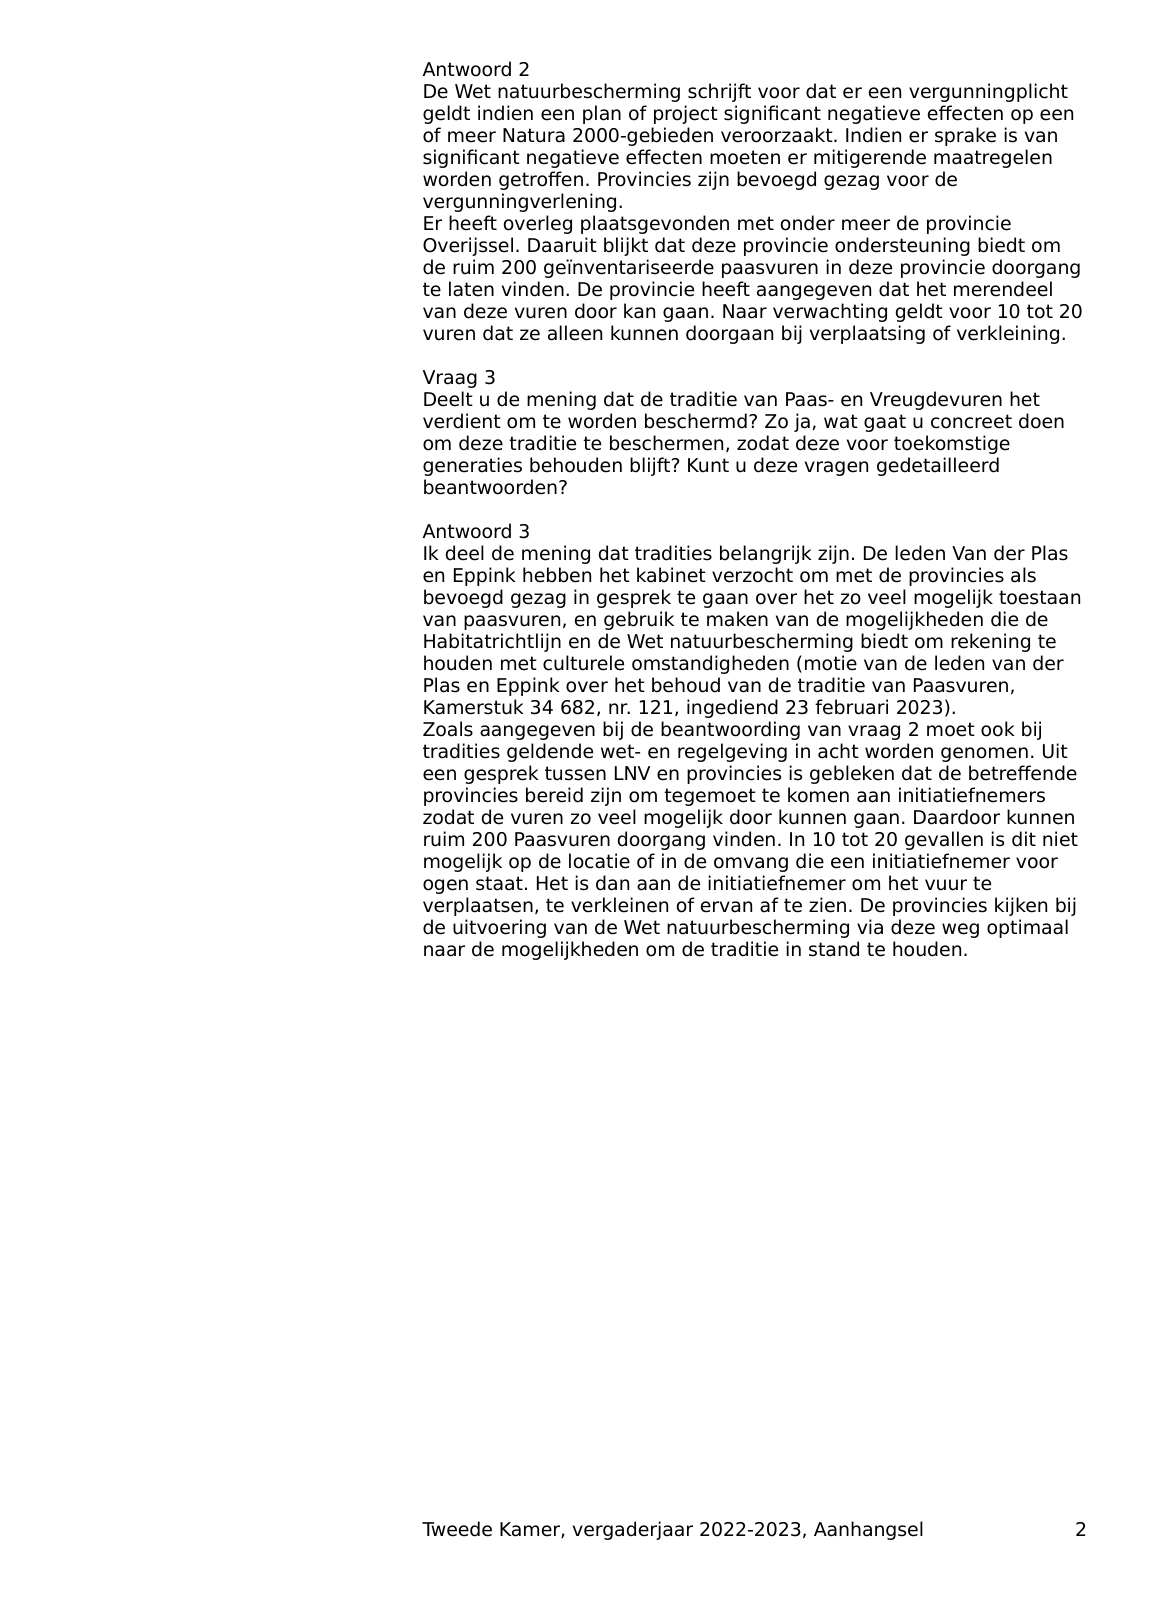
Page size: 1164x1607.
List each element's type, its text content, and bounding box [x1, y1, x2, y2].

text Vraag 3 [422, 367, 1087, 389]
text Er heeft overleg plaatsgevonden met onder meer de provincie Overijssel. Daaruit blijkt dat deze provincie ondersteuning biedt om de ruim 200 geïnventariseerde paasvuren in deze provincie doorgang te laten vinden. De provincie heeft aangegeven dat het merendeel van deze vuren door kan gaan. Naar verwachting geldt voor 10 tot 20 vuren dat ze alleen kunnen doorgaan bij verplaatsing of verkleining. [422, 213, 1087, 345]
text Antwoord 2 [422, 59, 1087, 81]
text Antwoord 3 [422, 521, 1087, 543]
text De Wet natuurbescherming schrijft voor dat er een vergunningplicht geldt indien een plan of project significant negatieve effecten op een of meer Natura 2000-gebieden veroorzaakt. Indien er sprake is van significant negatieve effecten moeten er mitigerende maatregelen worden getroffen. Provincies zijn bevoegd gezag voor de vergunningverlening. [422, 81, 1087, 213]
text Zoals aangegeven bij de beantwoording van vraag 2 moet ook bij tradities geldende wet- en regelgeving in acht worden genomen. Uit een gesprek tussen LNV en provincies is gebleken dat de betreffende provincies bereid zijn om tegemoet te komen aan initiatiefnemers zodat de vuren zo veel mogelijk door kunnen gaan. Daardoor kunnen ruim 200 Paasvuren doorgang vinden. In 10 tot 20 gevallen is dit niet mogelijk op de locatie of in de omvang die een initiatiefnemer voor ogen staat. Het is dan aan de initiatiefnemer om het vuur te verplaatsen, te verkleinen of ervan af te zien. De provincies kijken bij de uitvoering van de Wet natuurbescherming via deze weg optimaal naar de mogelijkheden om de traditie in stand te houden. [422, 719, 1087, 961]
text Deelt u de mening dat de traditie van Paas- en Vreugdevuren het verdient om te worden beschermd? Zo ja, wat gaat u concreet doen om deze traditie te beschermen, zodat deze voor toekomstige generaties behouden blijft? Kunt u deze vragen gedetailleerd beantwoorden? [422, 389, 1087, 499]
text Ik deel de mening dat tradities belangrijk zijn. De leden Van der Plas en Eppink hebben het kabinet verzocht om met de provincies als bevoegd gezag in gesprek te gaan over het zo veel mogelijk toestaan van paasvuren, en gebruik te maken van de mogelijkheden die de Habitatrichtlijn en de Wet natuurbescherming biedt om rekening te houden met culturele omstandigheden (motie van de leden van der Plas en Eppink over het behoud van de traditie van Paasvuren, Kamerstuk 34 682, nr. 121, ingediend 23 februari 2023). [422, 543, 1087, 719]
